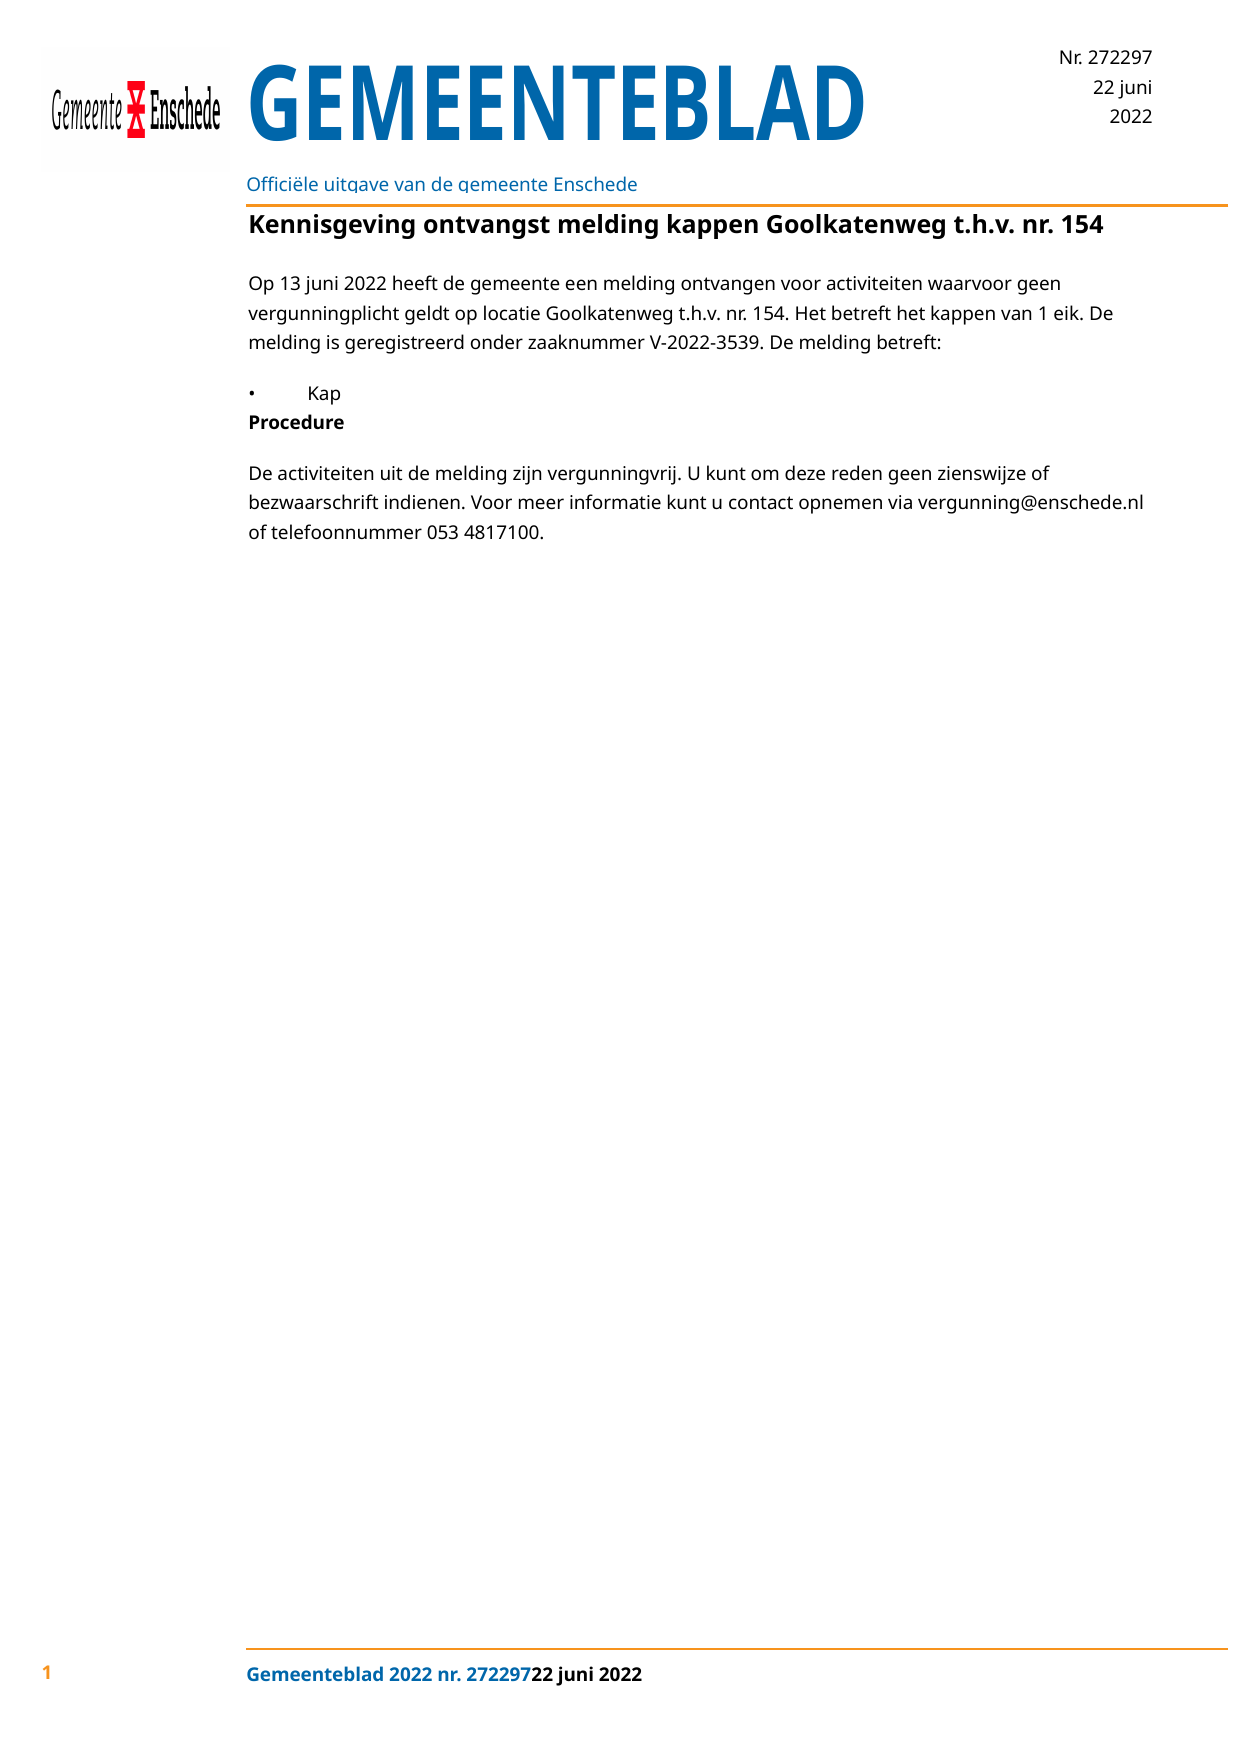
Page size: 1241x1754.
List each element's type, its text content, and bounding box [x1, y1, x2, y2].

text Kennisgeving ontvangst melding kappen Goolkatenweg t.h.v. nr. 154 [248, 207, 1152, 241]
text De activiteiten uit de melding zijn vergunningvrij. U kunt om deze reden geen zienswijze of bezwaarschrift indienen. Voor meer informatie kunt u contact opnemen via vergunning@enschede.nl of telefoonnummer 053 4817100. [248, 460, 1152, 545]
picture [41, 47, 231, 172]
text Op 13 juni 2022 heeft de gemeente een melding ontvangen voor activiteiten waarvoor geen vergunningplicht geldt op locatie Goolkatenweg t.h.v. nr. 154. Het betreft het kappen van 1 eik. De melding is geregistreerd onder zaaknummer V-2022-3539. De melding betreft: [248, 270, 1152, 355]
text Procedure [248, 409, 1152, 435]
list Kap [248, 380, 1152, 406]
